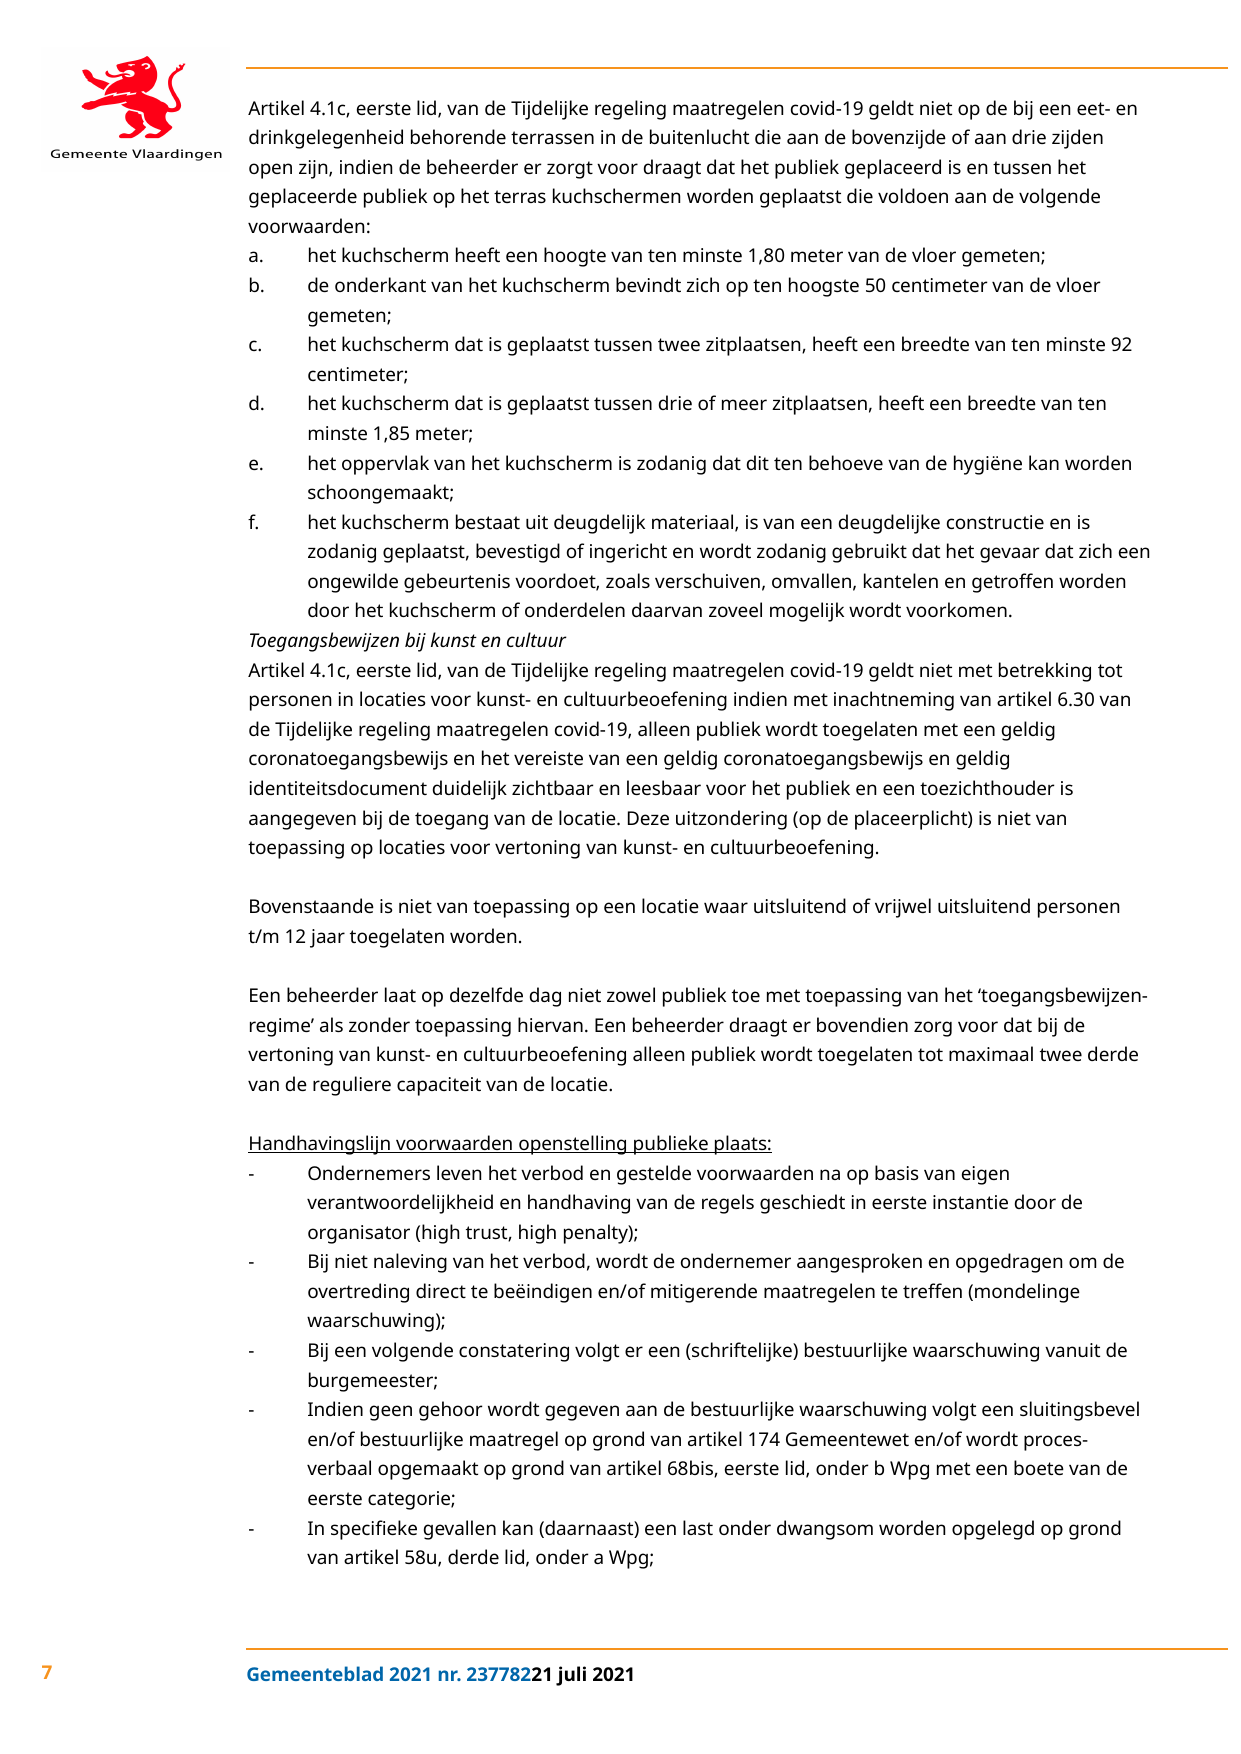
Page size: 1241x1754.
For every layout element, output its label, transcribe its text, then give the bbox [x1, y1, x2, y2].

list Bij een volgende constatering volgt er een (schriftelijke) bestuurlijke waarschuwing vanuit de burgemeester; [248, 1337, 1152, 1393]
picture [41, 47, 231, 172]
text Artikel 4.1c, eerste lid, van de Tijdelijke regeling maatregelen covid-19 geldt niet met betrekking tot personen in locaties voor kunst- en cultuurbeoefening indien met inachtneming van artikel 6.30 van de Tijdelijke regeling maatregelen covid-19, alleen publiek wordt toegelaten met een geldig coronatoegangsbewijs en het vereiste van een geldig coronatoegangsbewijs en geldig identiteitsdocument duidelijk zichtbaar en leesbaar voor het publiek en een toezichthouder is aangegeven bij de toegang van de locatie. Deze uitzondering (op de placeerplicht) is niet van toepassing op locaties voor vertoning van kunst- en cultuurbeoefening. [248, 657, 1152, 860]
list In specifieke gevallen kan (daarnaast) een last onder dwangsom worden opgelegd op grond van artikel 58u, derde lid, onder a Wpg; [248, 1515, 1152, 1570]
text Artikel 4.1c, eerste lid, van de Tijdelijke regeling maatregelen covid-19 geldt niet op de bij een eet- en drinkgelegenheid behorende terrassen in de buitenlucht die aan de bovenzijde of aan drie zijden open zijn, indien de beheerder er zorgt voor draagt dat het publiek geplaceerd is en tussen het geplaceerde publiek op het terras kuchschermen worden geplaatst die voldoen aan de volgende voorwaarden: [248, 95, 1152, 239]
text Handhavingslijn voorwaarden openstelling publieke plaats: [248, 1130, 1152, 1156]
text Bovenstaande is niet van toepassing op een locatie waar uitsluitend of vrijwel uitsluitend personen t/m 12 jaar toegelaten worden. [248, 893, 1152, 949]
text Toegangsbewijzen bij kunst en cultuur [248, 627, 1152, 653]
list Bij niet naleving van het verbod, wordt de ondernemer aangesproken en opgedragen om de overtreding direct te beëindigen en/of mitigerende maatregelen te treffen (mondelinge waarschuwing); [248, 1248, 1152, 1333]
list Ondernemers leven het verbod en gestelde voorwaarden na op basis van eigen verantwoordelijkheid en handhaving van de regels geschiedt in eerste instantie door de organisator (high trust, high penalty); [248, 1160, 1152, 1245]
list het oppervlak van het kuchscherm is zodanig dat dit ten behoeve van de hygiëne kan worden schoongemaakt; [248, 450, 1152, 505]
list Indien geen gehoor wordt gegeven aan de bestuurlijke waarschuwing volgt een sluitingsbevel en/of bestuurlijke maatregel op grond van artikel 174 Gemeentewet en/of wordt proces-verbaal opgemaakt op grond van artikel 68bis, eerste lid, onder b Wpg met een boete van de eerste categorie; [248, 1396, 1152, 1511]
list het kuchscherm dat is geplaatst tussen drie of meer zitplaatsen, heeft een breedte van ten minste 1,85 meter; [248, 391, 1152, 446]
list de onderkant van het kuchscherm bevindt zich op ten hoogste 50 centimeter van de vloer gemeten; [248, 272, 1152, 328]
list het kuchscherm bestaat uit deugdelijk materiaal, is van een deugdelijke constructie en is zodanig geplaatst, bevestigd of ingericht en wordt zodanig gebruikt dat het gevaar dat zich een ongewilde gebeurtenis voordoet, zoals verschuiven, omvallen, kantelen en getroffen worden door het kuchscherm of onderdelen daarvan zoveel mogelijk wordt voorkomen. [248, 509, 1152, 623]
list het kuchscherm heeft een hoogte van ten minste 1,80 meter van de vloer gemeten; [248, 243, 1152, 268]
text Een beheerder laat op dezelfde dag niet zowel publiek toe met toepassing van het ‘toegangsbewijzen-regime’ als zonder toepassing hiervan. Een beheerder draagt er bovendien zorg voor dat bij de vertoning van kunst- en cultuurbeoefening alleen publiek wordt toegelaten tot maximaal twee derde van de reguliere capaciteit van de locatie. [248, 982, 1152, 1097]
list het kuchscherm dat is geplaatst tussen twee zitplaatsen, heeft een breedte van ten minste 92 centimeter; [248, 331, 1152, 387]
